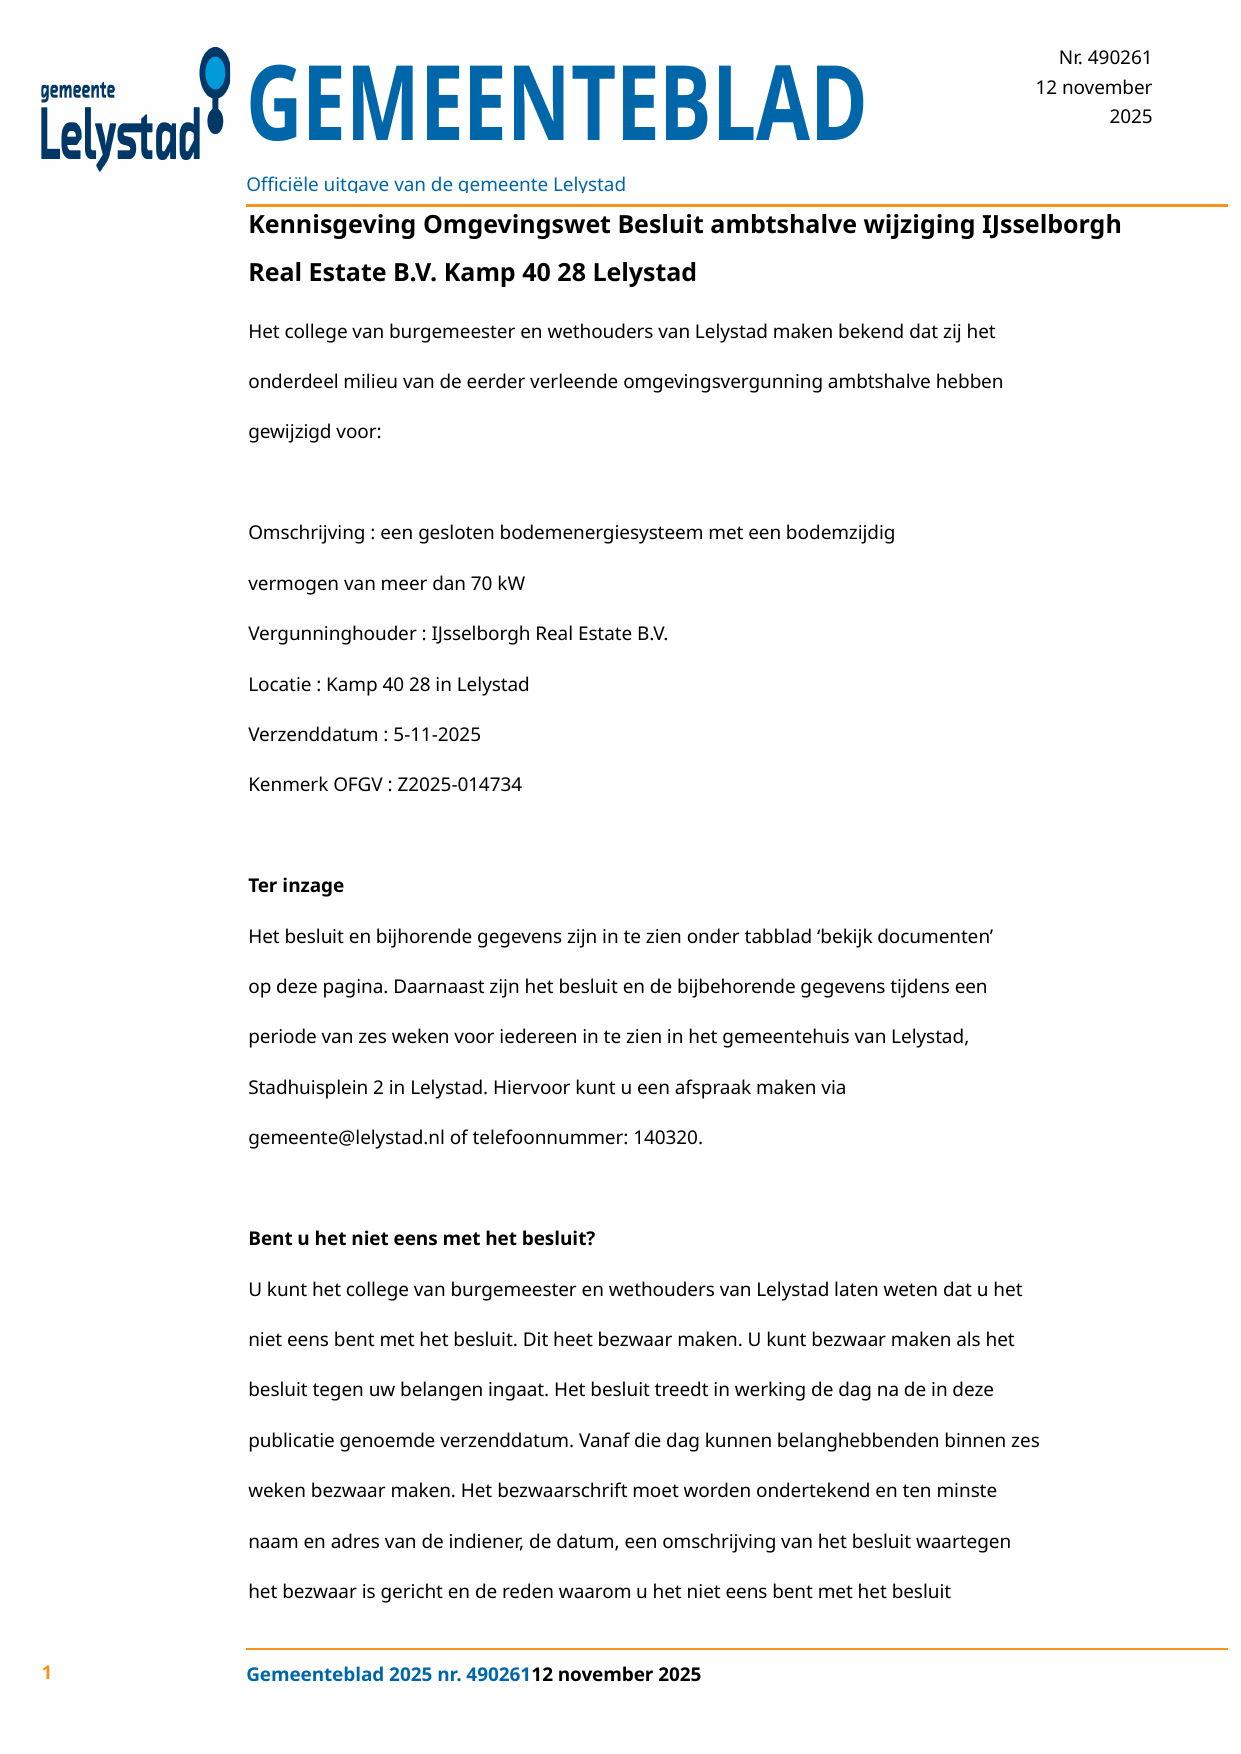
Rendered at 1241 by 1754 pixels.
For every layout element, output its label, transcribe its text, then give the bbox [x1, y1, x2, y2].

text Kenmerk OFGV : Z2025-014734 [248, 772, 1152, 797]
text Het college van burgemeester en wethouders van Lelystad maken bekend dat zij het [248, 318, 1152, 344]
text Omschrijving : een gesloten bodemenergiesysteem met een bodemzijdig [248, 519, 1152, 545]
text op deze pagina. Daarnaast zijn het besluit en de bijbehorende gegevens tijdens een [248, 973, 1152, 999]
text Het besluit en bijhorende gegevens zijn in te zien onder tabblad ‘bekijk documenten’ [248, 923, 1152, 949]
text Bent u het niet eens met het besluit? [248, 1225, 1152, 1251]
text Locatie : Kamp 40 28 in Lelystad [248, 671, 1152, 697]
text niet eens bent met het besluit. Dit heet bezwaar maken. U kunt bezwaar maken als het [248, 1326, 1152, 1352]
text naam en adres van de indiener, de datum, een omschrijving van het besluit waartegen [248, 1528, 1152, 1554]
text periode van zes weken voor iedereen in te zien in het gemeentehuis van Lelystad, [248, 1024, 1152, 1049]
text gewijzigd voor: [248, 419, 1152, 444]
text Verzenddatum : 5-11-2025 [248, 721, 1152, 747]
picture [41, 47, 231, 172]
text Stadhuisplein 2 in Lelystad. Hiervoor kunt u een afspraak maken via [248, 1074, 1152, 1100]
text Vergunninghouder : IJsselborgh Real Estate B.V. [248, 620, 1152, 646]
text publicatie genoemde verzenddatum. Vanaf die dag kunnen belanghebbenden binnen zes [248, 1427, 1152, 1453]
text weken bezwaar maken. Het bezwaarschrift moet worden ondertekend en ten minste [248, 1477, 1152, 1503]
text onderdeel milieu van de eerder verleende omgevingsvergunning ambtshalve hebben [248, 368, 1152, 394]
text vermogen van meer dan 70 kW [248, 570, 1152, 596]
text besluit tegen uw belangen ingaat. Het besluit treedt in werking de dag na de in deze [248, 1377, 1152, 1402]
text U kunt het college van burgemeester en wethouders van Lelystad laten weten dat u het [248, 1276, 1152, 1302]
text gemeente@lelystad.nl of telefoonnummer: 140320. [248, 1124, 1152, 1150]
text Kennisgeving Omgevingswet Besluit ambtshalve wijziging IJsselborgh Real Estate B.V. Kamp 40 28 Lelystad [248, 207, 1152, 288]
text Ter inzage [248, 872, 1152, 898]
text het bezwaar is gericht en de reden waarom u het niet eens bent met het besluit [248, 1578, 1152, 1604]
